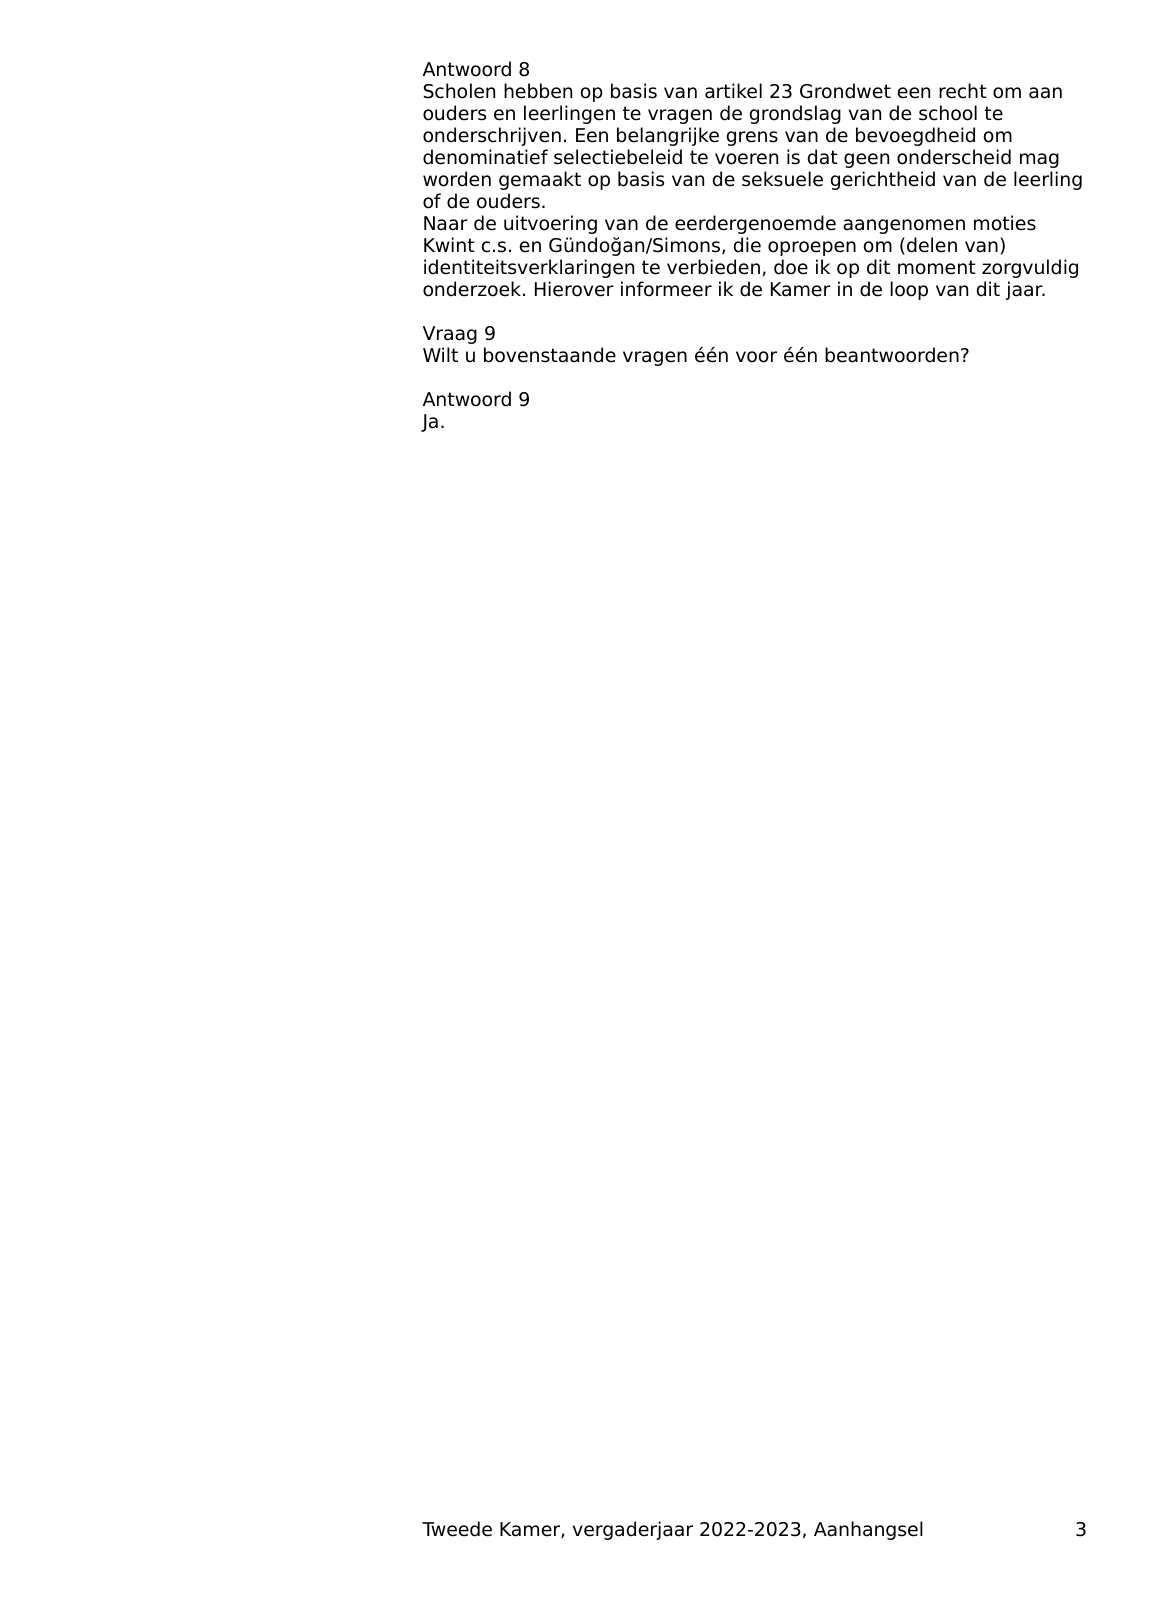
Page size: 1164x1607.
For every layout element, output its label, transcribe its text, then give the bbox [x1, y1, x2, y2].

text Scholen hebben op basis van artikel 23 Grondwet een recht om aan ouders en leerlingen te vragen de grondslag van de school te onderschrijven. Een belangrijke grens van de bevoegdheid om denominatief selectiebeleid te voeren is dat geen onderscheid mag worden gemaakt op basis van de seksuele gerichtheid van de leerling of de ouders. [422, 81, 1087, 213]
text Vraag 9 [422, 323, 1087, 345]
text Antwoord 8 [422, 59, 1087, 81]
text Antwoord 9 [422, 389, 1087, 411]
text Ja. [422, 411, 1087, 433]
text Naar de uitvoering van de eerdergenoemde aangenomen moties Kwint c.s. en Gündoğan/Simons, die oproepen om (delen van) identiteitsverklaringen te verbieden, doe ik op dit moment zorgvuldig onderzoek. Hierover informeer ik de Kamer in de loop van dit jaar. [422, 213, 1087, 301]
text Wilt u bovenstaande vragen één voor één beantwoorden? [422, 345, 1087, 367]
